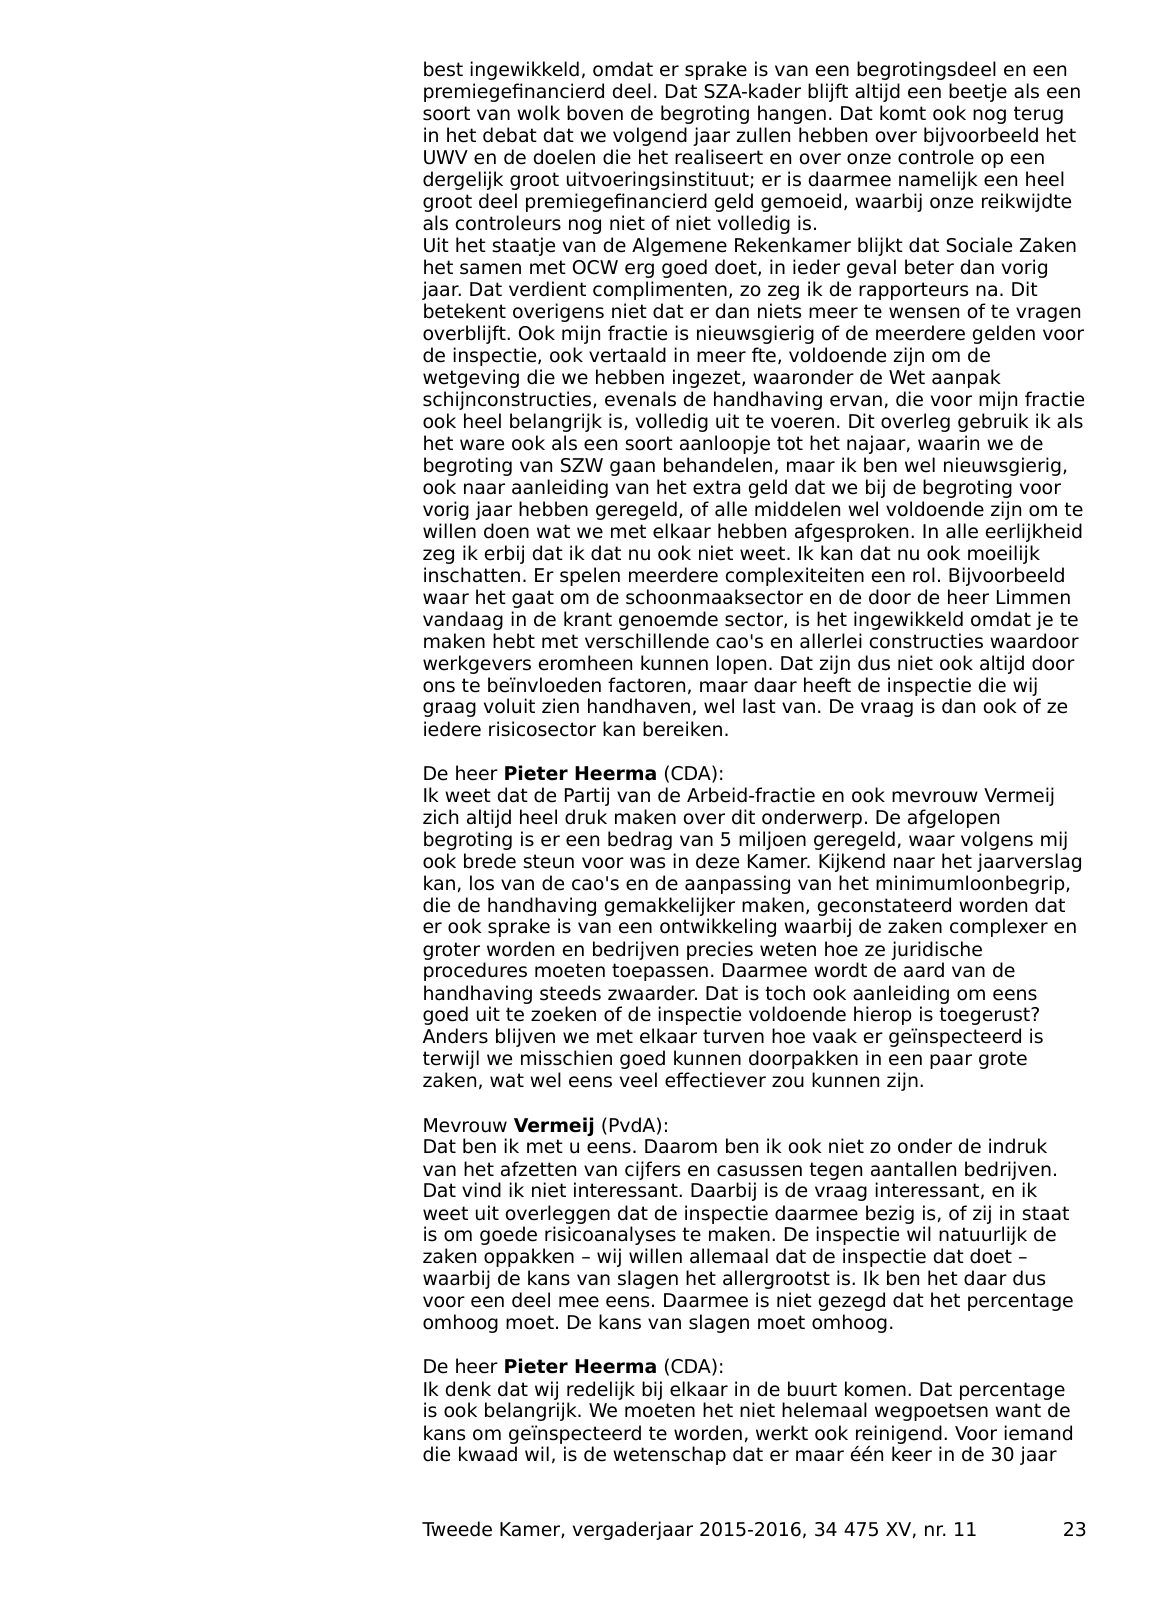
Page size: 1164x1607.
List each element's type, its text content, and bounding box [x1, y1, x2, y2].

text Dat ben ik met u eens. Daarom ben ik ook niet zo onder de indruk van het afzetten van cijfers en casussen tegen aantallen bedrijven. Dat vind ik niet interessant. Daarbij is de vraag interessant, en ik weet uit overleggen dat de inspectie daarmee bezig is, of zij in staat is om goede risicoanalyses te maken. De inspectie wil natuurlijk de zaken oppakken – wij willen allemaal dat de inspectie dat doet – waarbij de kans van slagen het allergrootst is. Ik ben het daar dus voor een deel mee eens. Daarmee is niet gezegd dat het percentage omhoog moet. De kans van slagen moet omhoog. [422, 1136, 1087, 1334]
text Ik weet dat de Partij van de Arbeid-fractie en ook mevrouw Vermeij zich altijd heel druk maken over dit onderwerp. De afgelopen begroting is er een bedrag van 5 miljoen geregeld, waar volgens mij ook brede steun voor was in deze Kamer. Kijkend naar het jaarverslag kan, los van de cao's en de aanpassing van het minimumloonbegrip, die de handhaving gemakkelijker maken, geconstateerd worden dat er ook sprake is van een ontwikkeling waarbij de zaken complexer en groter worden en bedrijven precies weten hoe ze juridische procedures moeten toepassen. Daarmee wordt de aard van de handhaving steeds zwaarder. Dat is toch ook aanleiding om eens goed uit te zoeken of de inspectie voldoende hierop is toegerust? Anders blijven we met elkaar turven hoe vaak er geïnspecteerd is terwijl we misschien goed kunnen doorpakken in een paar grote zaken, wat wel eens veel effectiever zou kunnen zijn. [422, 784, 1087, 1092]
text Uit het staatje van de Algemene Rekenkamer blijkt dat Sociale Zaken het samen met OCW erg goed doet, in ieder geval beter dan vorig jaar. Dat verdient complimenten, zo zeg ik de rapporteurs na. Dit betekent overigens niet dat er dan niets meer te wensen of te vragen overblijft. Ook mijn fractie is nieuwsgierig of de meerdere gelden voor de inspectie, ook vertaald in meer fte, voldoende zijn om de wetgeving die we hebben ingezet, waaronder de Wet aanpak schijnconstructies, evenals de handhaving ervan, die voor mijn fractie ook heel belangrijk is, volledig uit te voeren. Dit overleg gebruik ik als het ware ook als een soort aanloopje tot het najaar, waarin we de begroting van SZW gaan behandelen, maar ik ben wel nieuwsgierig, ook naar aanleiding van het extra geld dat we bij de begroting voor vorig jaar hebben geregeld, of alle middelen wel voldoende zijn om te willen doen wat we met elkaar hebben afgesproken. In alle eerlijkheid zeg ik erbij dat ik dat nu ook niet weet. Ik kan dat nu ook moeilijk inschatten. Er spelen meerdere complexiteiten een rol. Bijvoorbeeld waar het gaat om de schoonmaaksector en de door de heer Limmen vandaag in de krant genoemde sector, is het ingewikkeld omdat je te maken hebt met verschillende cao's en allerlei constructies waardoor werkgevers eromheen kunnen lopen. Dat zijn dus niet ook altijd door ons te beïnvloeden factoren, maar daar heeft de inspectie die wij graag voluit zien handhaven, wel last van. De vraag is dan ook of ze iedere risicosector kan bereiken. [422, 235, 1087, 740]
text Ik denk dat wij redelijk bij elkaar in de buurt komen. Dat percentage is ook belangrijk. We moeten het niet helemaal wegpoetsen want de kans om geïnspecteerd te worden, werkt ook reinigend. Voor iemand die kwaad wil, is de wetenschap dat er maar één keer in de 30 jaar [422, 1378, 1087, 1466]
text De heer Pieter Heerma (CDA): [422, 763, 1087, 784]
text Mevrouw Vermeij (PvdA): [422, 1114, 1087, 1136]
text De heer Pieter Heerma (CDA): [422, 1356, 1087, 1378]
text best ingewikkeld, omdat er sprake is van een begrotingsdeel en een premiegefinancierd deel. Dat SZA-kader blijft altijd een beetje als een soort van wolk boven de begroting hangen. Dat komt ook nog terug in het debat dat we volgend jaar zullen hebben over bijvoorbeeld het UWV en de doelen die het realiseert en over onze controle op een dergelijk groot uitvoeringsinstituut; er is daarmee namelijk een heel groot deel premiegefinancierd geld gemoeid, waarbij onze reikwijdte als controleurs nog niet of niet volledig is. [422, 59, 1087, 235]
